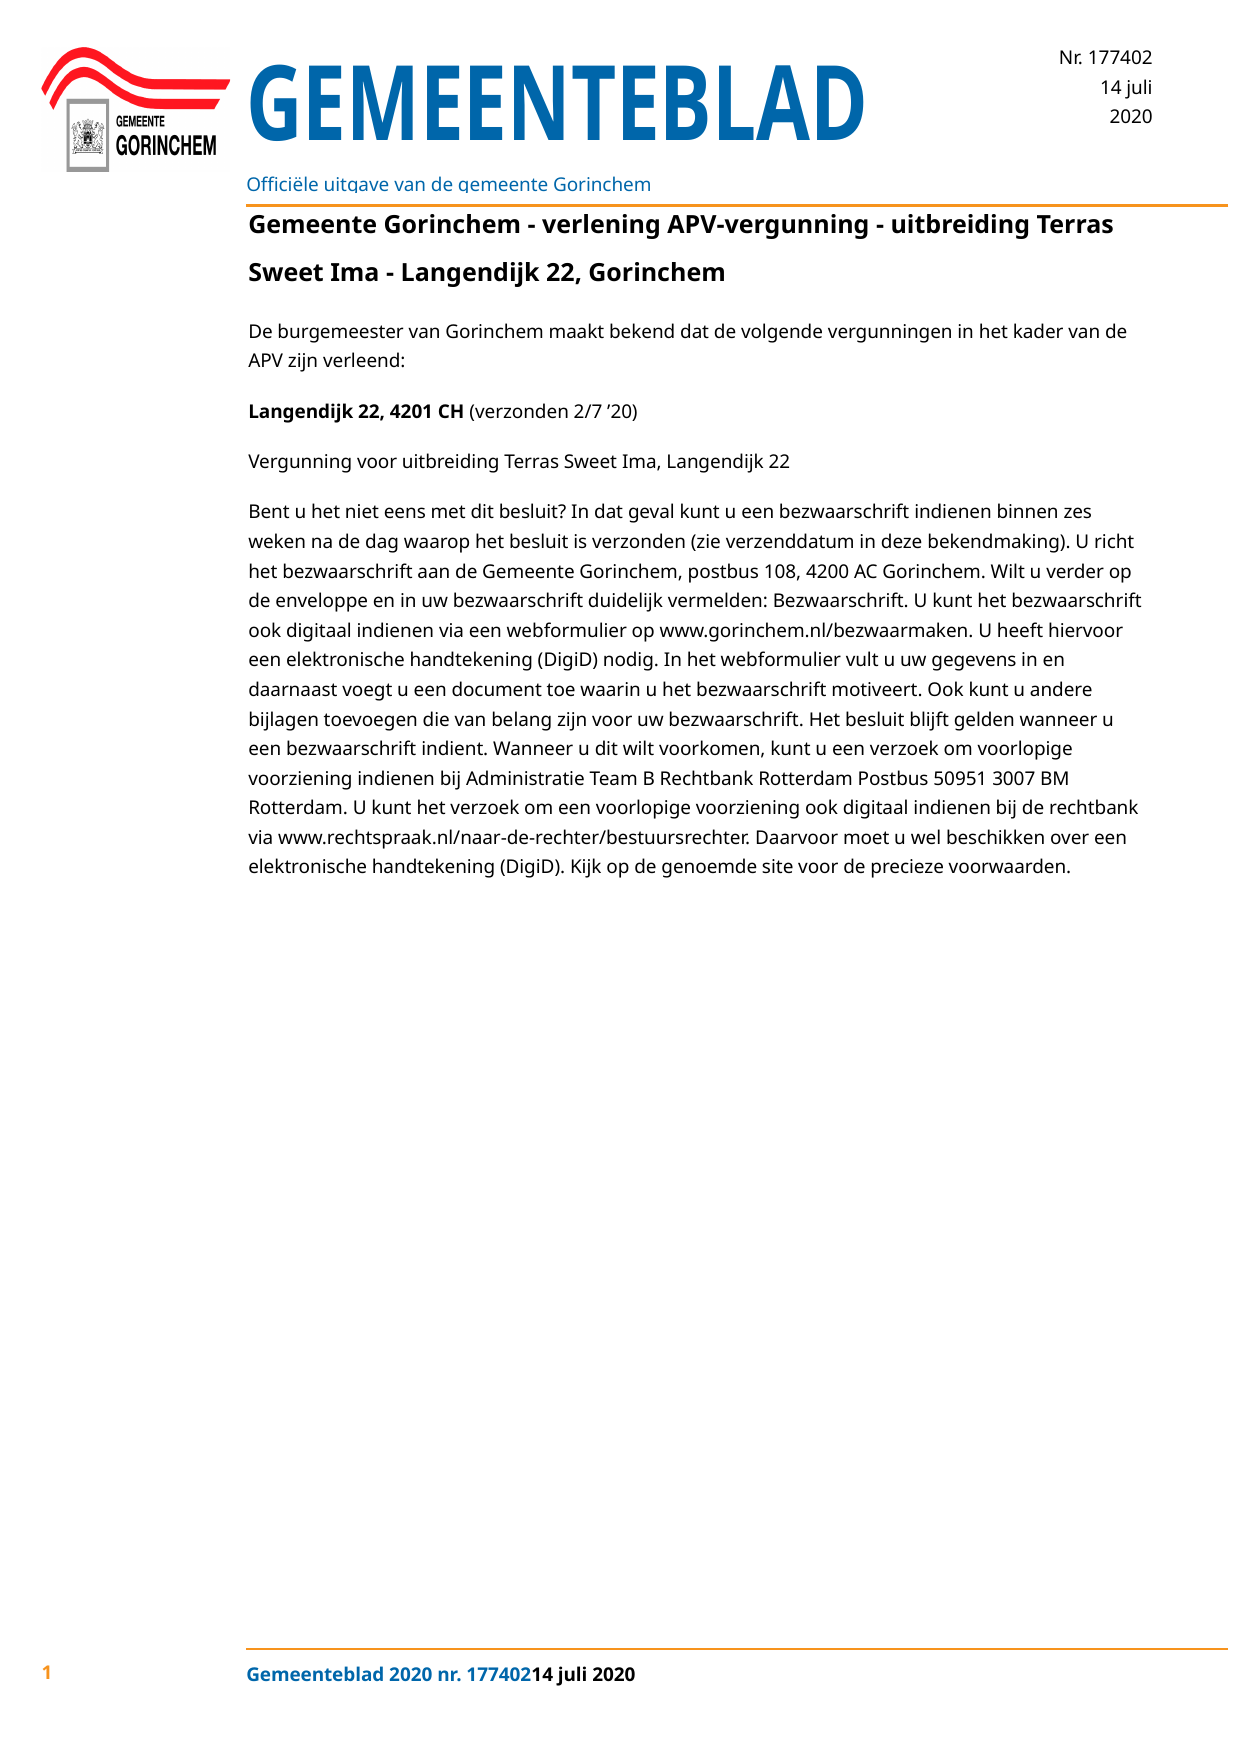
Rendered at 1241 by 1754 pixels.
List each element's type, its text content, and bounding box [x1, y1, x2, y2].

text De burgemeester van Gorinchem maakt bekend dat de volgende vergunningen in het kader van de APV zijn verleend: [248, 318, 1152, 373]
text Gemeente Gorinchem - verlening APV-vergunning - uitbreiding Terras Sweet Ima - Langendijk 22, Gorinchem [248, 207, 1152, 288]
picture [41, 47, 231, 172]
text Bent u het niet eens met dit besluit? In dat geval kunt u een bezwaarschrift indienen binnen zes weken na de dag waarop het besluit is verzonden (zie verzenddatum in deze bekendmaking). U richt het bezwaarschrift aan de Gemeente Gorinchem, postbus 108, 4200 AC Gorinchem. Wilt u verder op de enveloppe en in uw bezwaarschrift duidelijk vermelden: Bezwaarschrift. U kunt het bezwaarschrift ook digitaal indienen via een webformulier op www.gorinchem.nl/bezwaarmaken. U heeft hiervoor een elektronische handtekening (DigiD) nodig. In het webformulier vult u uw gegevens in en daarnaast voegt u een document toe waarin u het bezwaarschrift motiveert. Ook kunt u andere bijlagen toevoegen die van belang zijn voor uw bezwaarschrift. Het besluit blijft gelden wanneer u een bezwaarschrift indient. Wanneer u dit wilt voorkomen, kunt u een verzoek om voorlopige voorziening indienen bij Administratie Team B Rechtbank Rotterdam Postbus 50951 3007 BM Rotterdam. U kunt het verzoek om een voorlopige voorziening ook digitaal indienen bij de rechtbank via www.rechtspraak.nl/naar-de-rechter/bestuursrechter. Daarvoor moet u wel beschikken over een elektronische handtekening (DigiD). Kijk op de genoemde site voor de precieze voorwaarden. [248, 499, 1152, 879]
text Vergunning voor uitbreiding Terras Sweet Ima, Langendijk 22 [248, 448, 1152, 474]
text Langendijk 22, 4201 CH (verzonden 2/7 ’20) [248, 398, 1152, 424]
